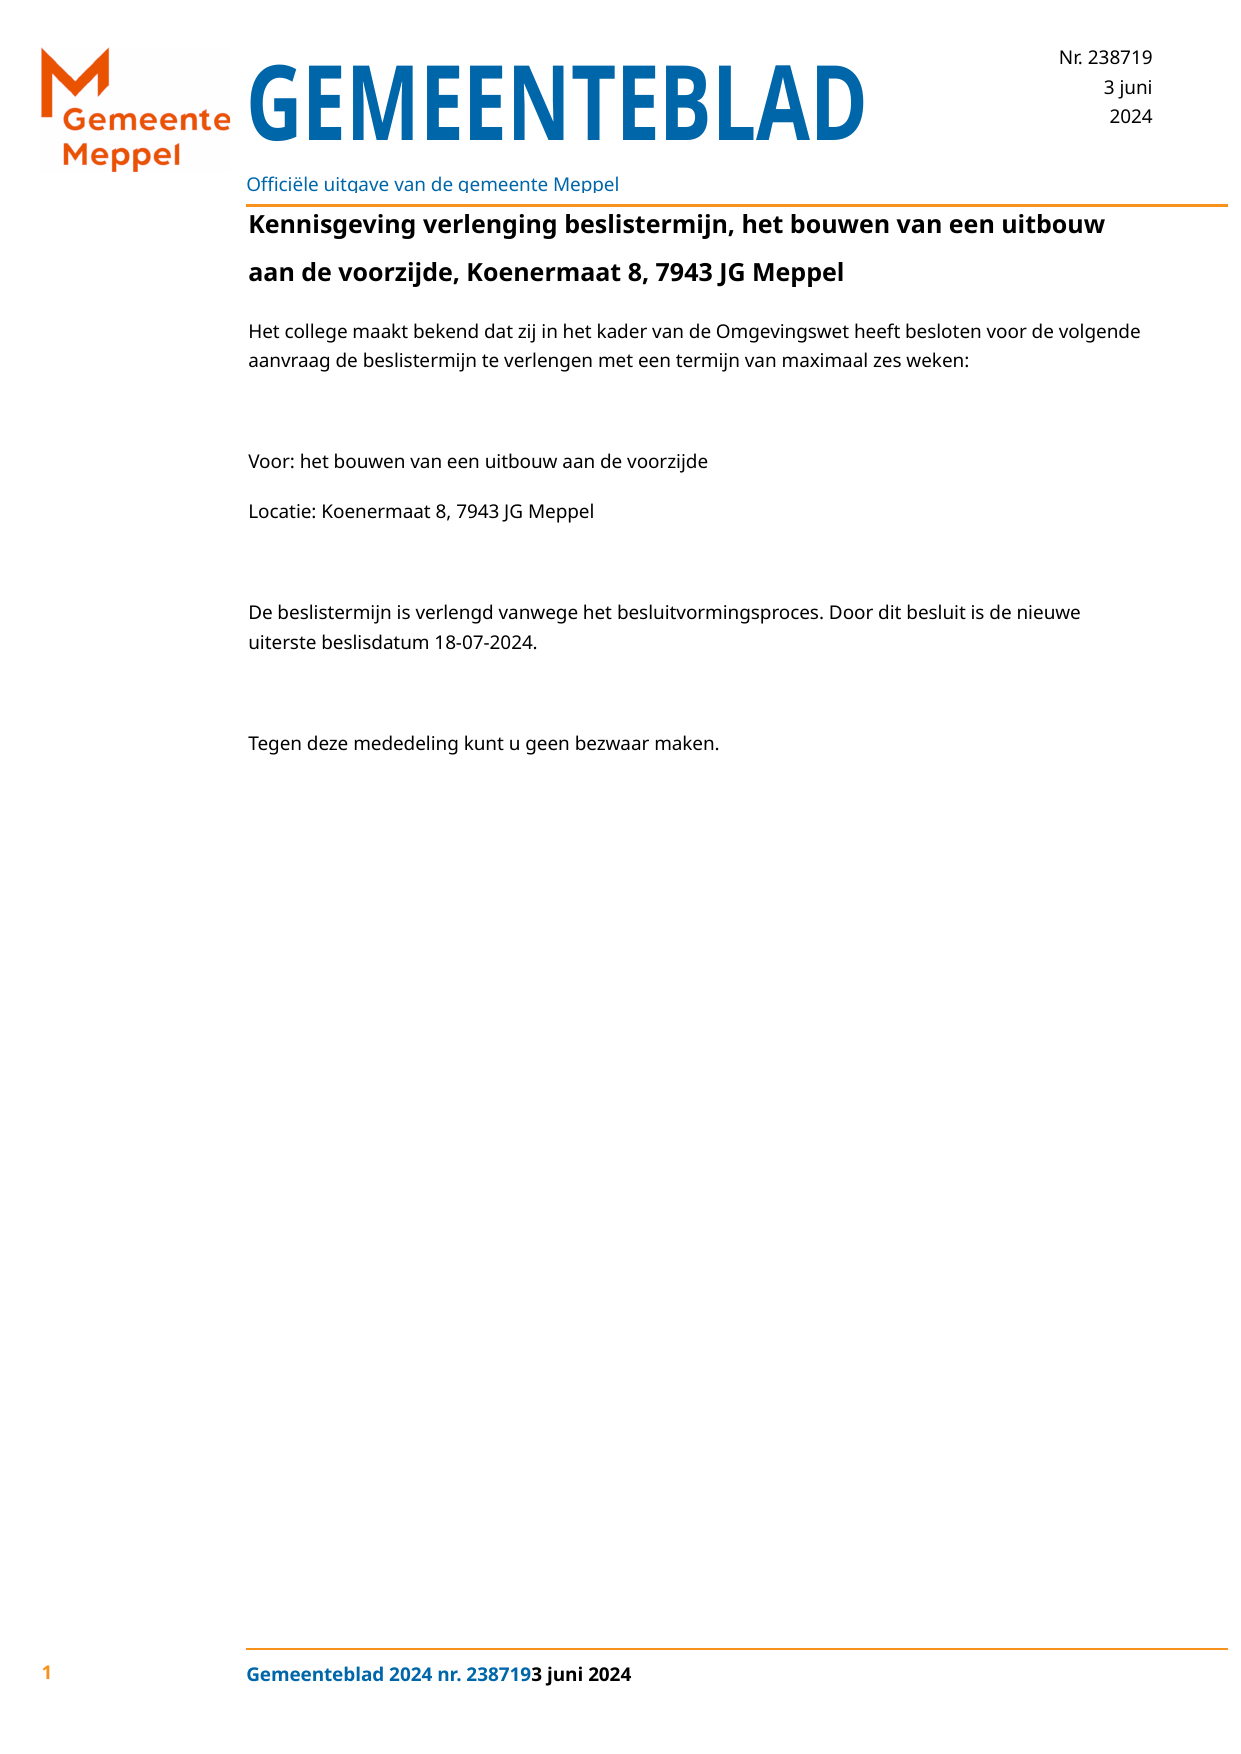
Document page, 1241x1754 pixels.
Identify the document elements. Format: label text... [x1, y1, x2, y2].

picture [41, 47, 231, 172]
text Het college maakt bekend dat zij in het kader van de Omgevingswet heeft besloten voor de volgende aanvraag de beslistermijn te verlengen met een termijn van maximaal zes weken: [248, 318, 1152, 373]
text Kennisgeving verlenging beslistermijn, het bouwen van een uitbouw aan de voorzijde, Koenermaat 8, 7943 JG Meppel [248, 207, 1152, 288]
text Tegen deze mededeling kunt u geen bezwaar maken. [248, 730, 1152, 756]
text De beslistermijn is verlengd vanwege het besluitvormingsproces. Door dit besluit is de nieuwe uiterste beslisdatum 18-07-2024. [248, 599, 1152, 655]
text Locatie: Koenermaat 8, 7943 JG Meppel [248, 499, 1152, 524]
text Voor: het bouwen van een uitbouw aan de voorzijde [248, 448, 1152, 474]
